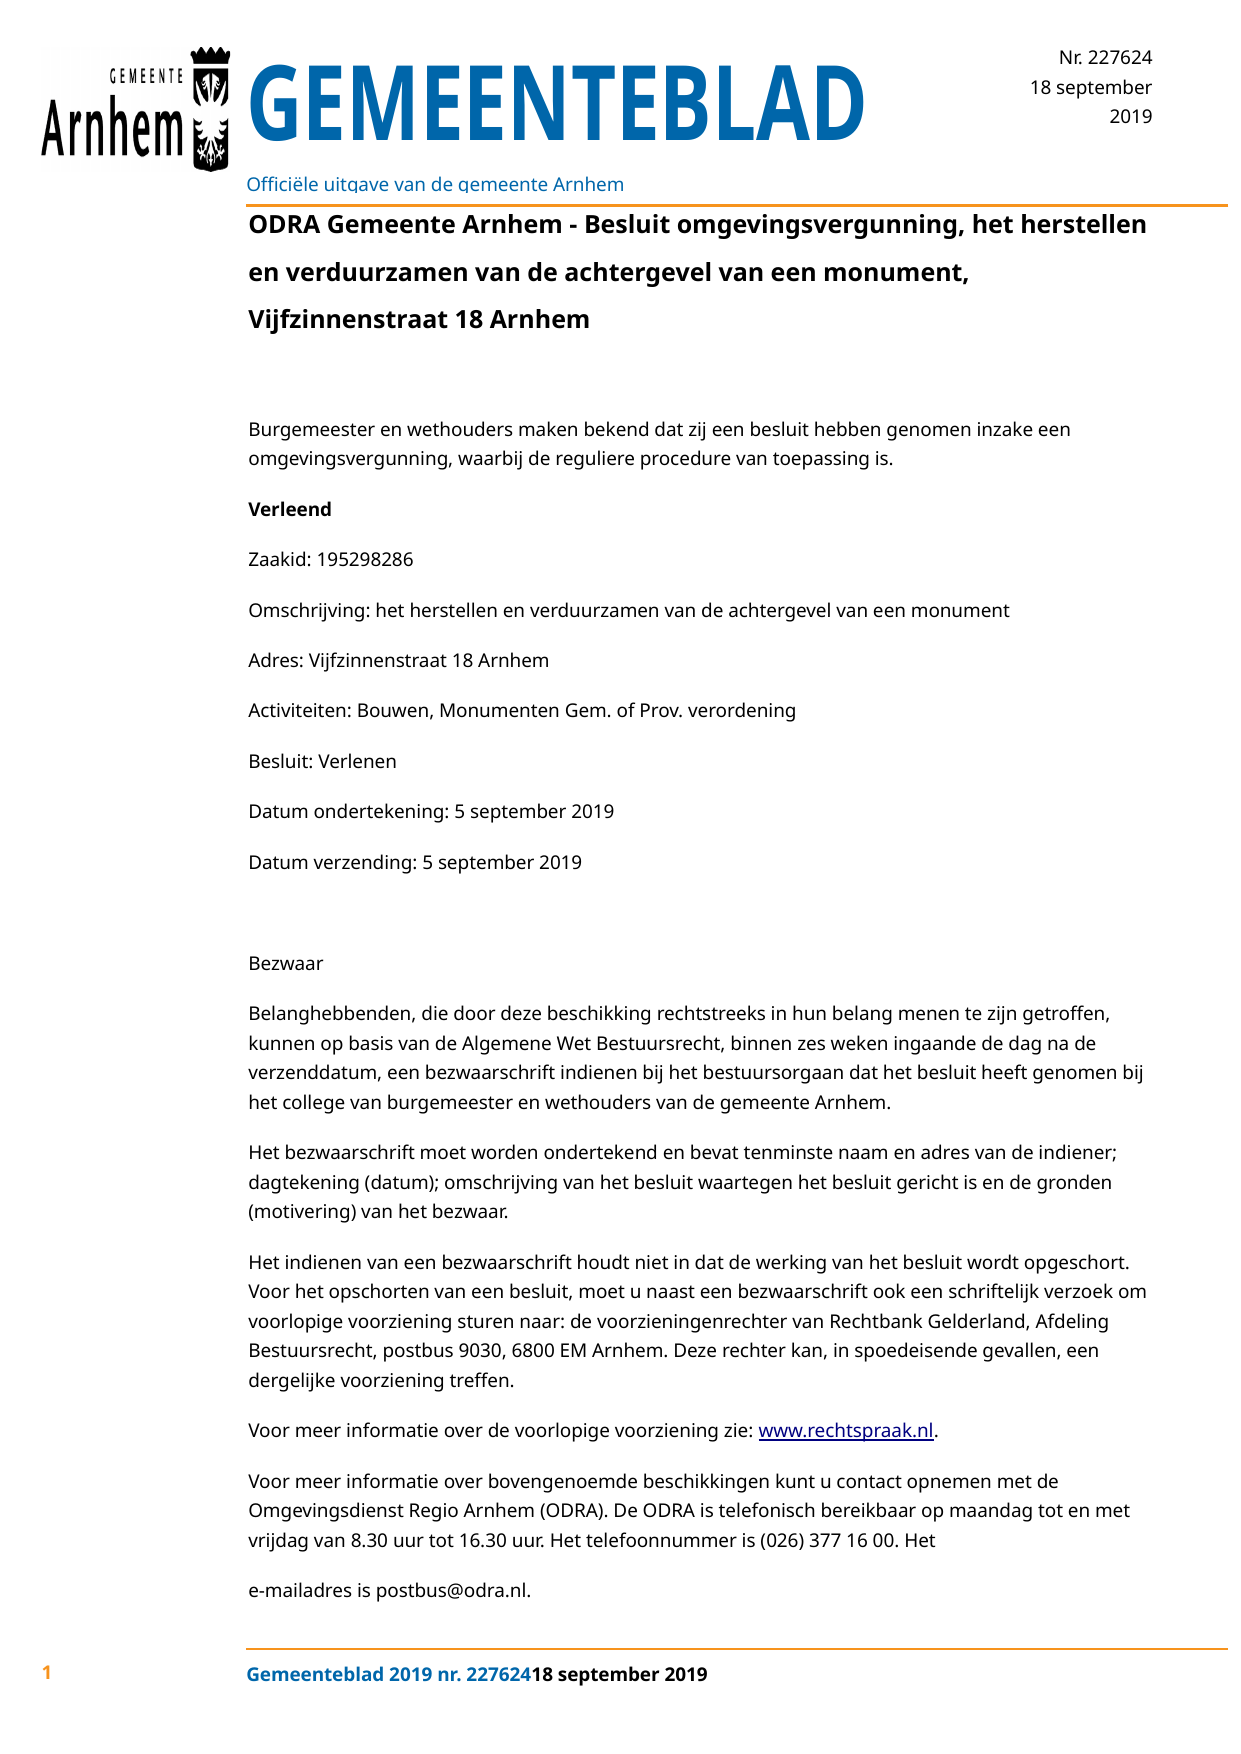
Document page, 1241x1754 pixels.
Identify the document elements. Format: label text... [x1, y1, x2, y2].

text Bezwaar [248, 950, 1152, 975]
text Adres: Vijfzinnenstraat 18 Arnhem [248, 647, 1152, 673]
text Zaakid: 195298286 [248, 546, 1152, 572]
text Datum verzending: 5 september 2019 [248, 849, 1152, 874]
text Voor meer informatie over de voorlopige voorziening zie: www.rechtspraak.nl. [248, 1418, 1152, 1443]
text Voor meer informatie over bovengenoemde beschikkingen kunt u contact opnemen met de Omgevingsdienst Regio Arnhem (ODRA). De ODRA is telefonisch bereikbaar op maandag tot en met vrijdag van 8.30 uur tot 16.30 uur. Het telefoonnummer is (026) 377 16 00. Het [248, 1468, 1152, 1553]
text Besluit: Verlenen [248, 748, 1152, 774]
text ODRA Gemeente Arnhem - Besluit omgevingsvergunning, het herstellen en verduurzamen van de achtergevel van een monument, Vijfzinnenstraat 18 Arnhem [248, 207, 1152, 336]
text Burgemeester en wethouders maken bekend dat zij een besluit hebben genomen inzake een omgevingsvergunning, waarbij de reguliere procedure van toepassing is. [248, 416, 1152, 471]
text Omschrijving: het herstellen en verduurzamen van de achtergevel van een monument [248, 597, 1152, 622]
text e-mailadres is postbus@odra.nl. [248, 1578, 1152, 1603]
picture [41, 47, 231, 172]
text Datum ondertekening: 5 september 2019 [248, 798, 1152, 824]
text Activiteiten: Bouwen, Monumenten Gem. of Prov. verordening [248, 698, 1152, 723]
text Het indienen van een bezwaarschrift houdt niet in dat de werking van het besluit wordt opgeschort. Voor het opschorten van een besluit, moet u naast een bezwaarschrift ook een schriftelijk verzoek om voorlopige voorziening sturen naar: de voorzieningenrechter van Rechtbank Gelderland, Afdeling Bestuursrecht, postbus 9030, 6800 EM Arnhem. Deze rechter kan, in spoedeisende gevallen, een dergelijke voorziening treffen. [248, 1249, 1152, 1393]
text Het bezwaarschrift moet worden ondertekend en bevat tenminste naam en adres van de indiener; dagtekening (datum); omschrijving van het besluit waartegen het besluit gericht is en de gronden (motivering) van het bezwaar. [248, 1139, 1152, 1224]
text Verleend [248, 496, 1152, 522]
text Belanghebbenden, die door deze beschikking rechtstreeks in hun belang menen te zijn getroffen, kunnen op basis van de Algemene Wet Bestuursrecht, binnen zes weken ingaande de dag na de verzenddatum, een bezwaarschrift indienen bij het bestuursorgaan dat het besluit heeft genomen bij het college van burgemeester en wethouders van de gemeente Arnhem. [248, 1000, 1152, 1114]
